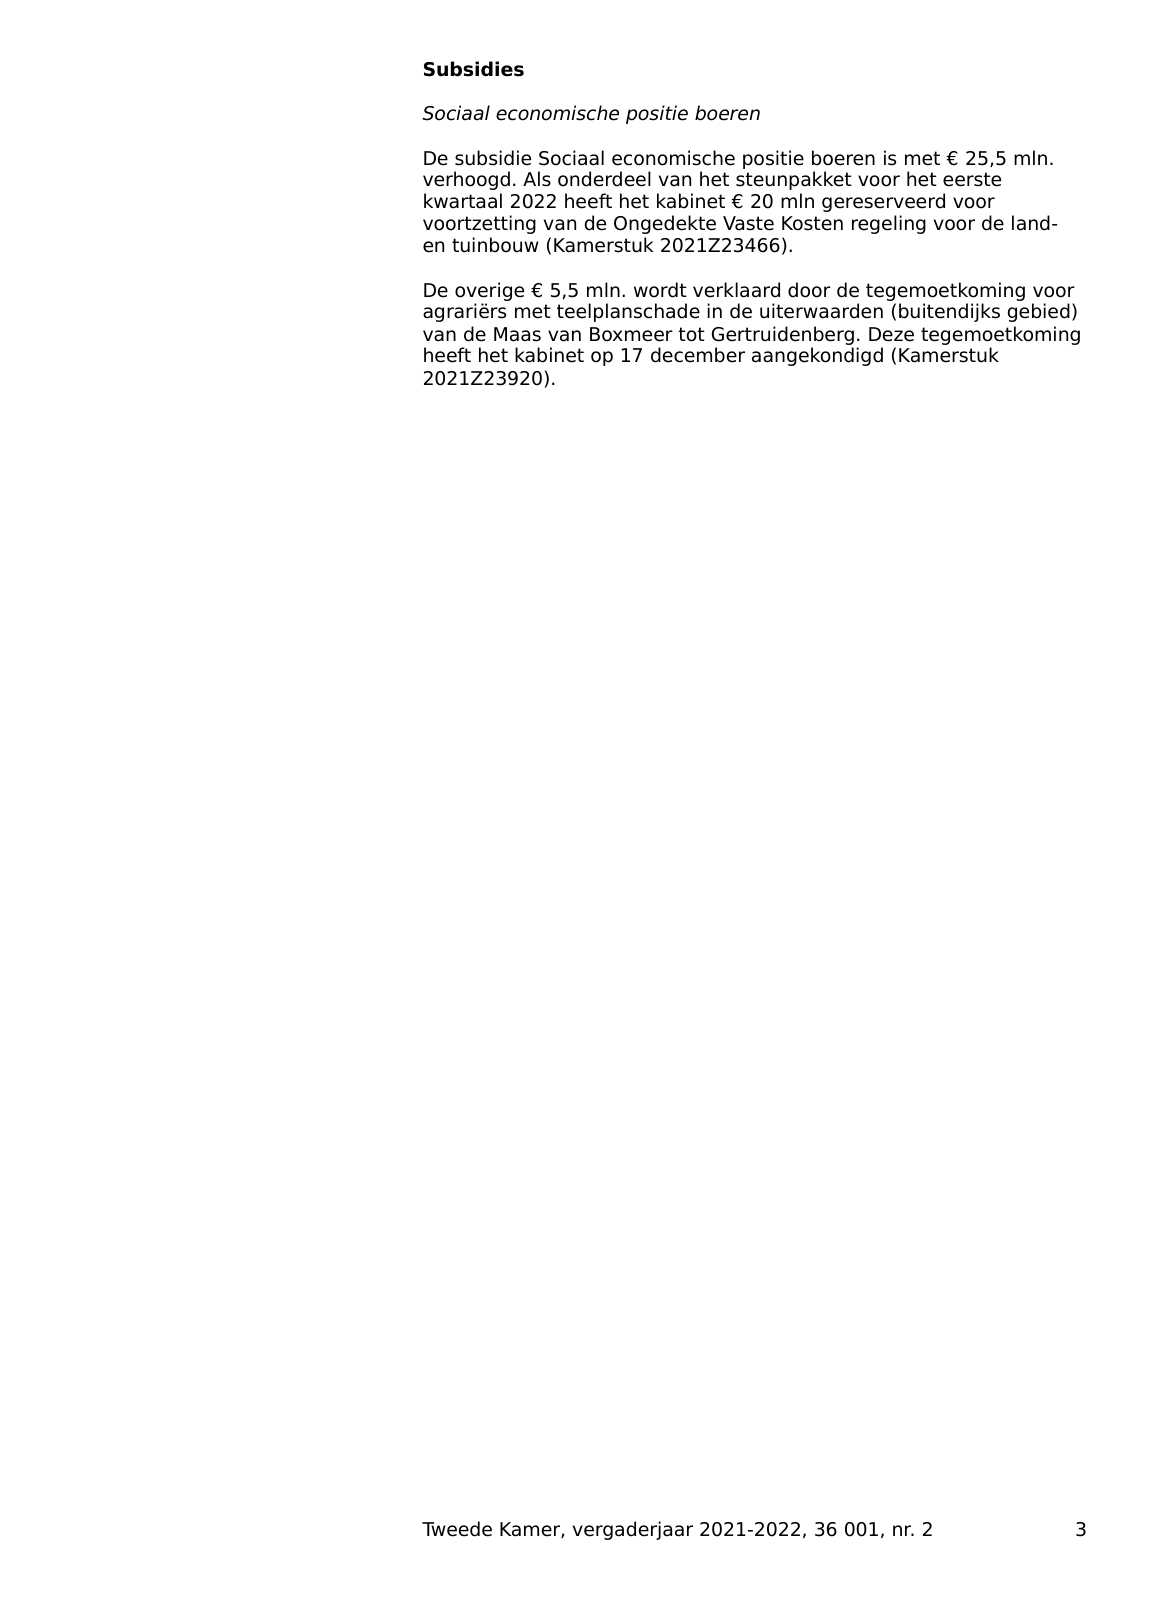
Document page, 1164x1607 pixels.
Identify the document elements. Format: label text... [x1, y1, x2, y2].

text De overige € 5,5 mln. wordt verklaard door de tegemoetkoming voor agrariërs met teelplanschade in de uiterwaarden (buitendijks gebied) van de Maas van Boxmeer tot Gertruidenberg. Deze tegemoetkoming heeft het kabinet op 17 december aangekondigd (Kamerstuk 2021Z23920). [422, 279, 1087, 389]
text De subsidie Sociaal economische positie boeren is met € 25,5 mln. verhoogd. Als onderdeel van het steunpakket voor het eerste kwartaal 2022 heeft het kabinet € 20 mln gereserveerd voor voortzetting van de Ongedekte Vaste Kosten regeling voor de land- en tuinbouw (Kamerstuk 2021Z23466). [422, 147, 1087, 257]
subtitle Sociaal economische positie boeren [422, 103, 1087, 125]
subtitle Subsidies [422, 59, 1087, 81]
